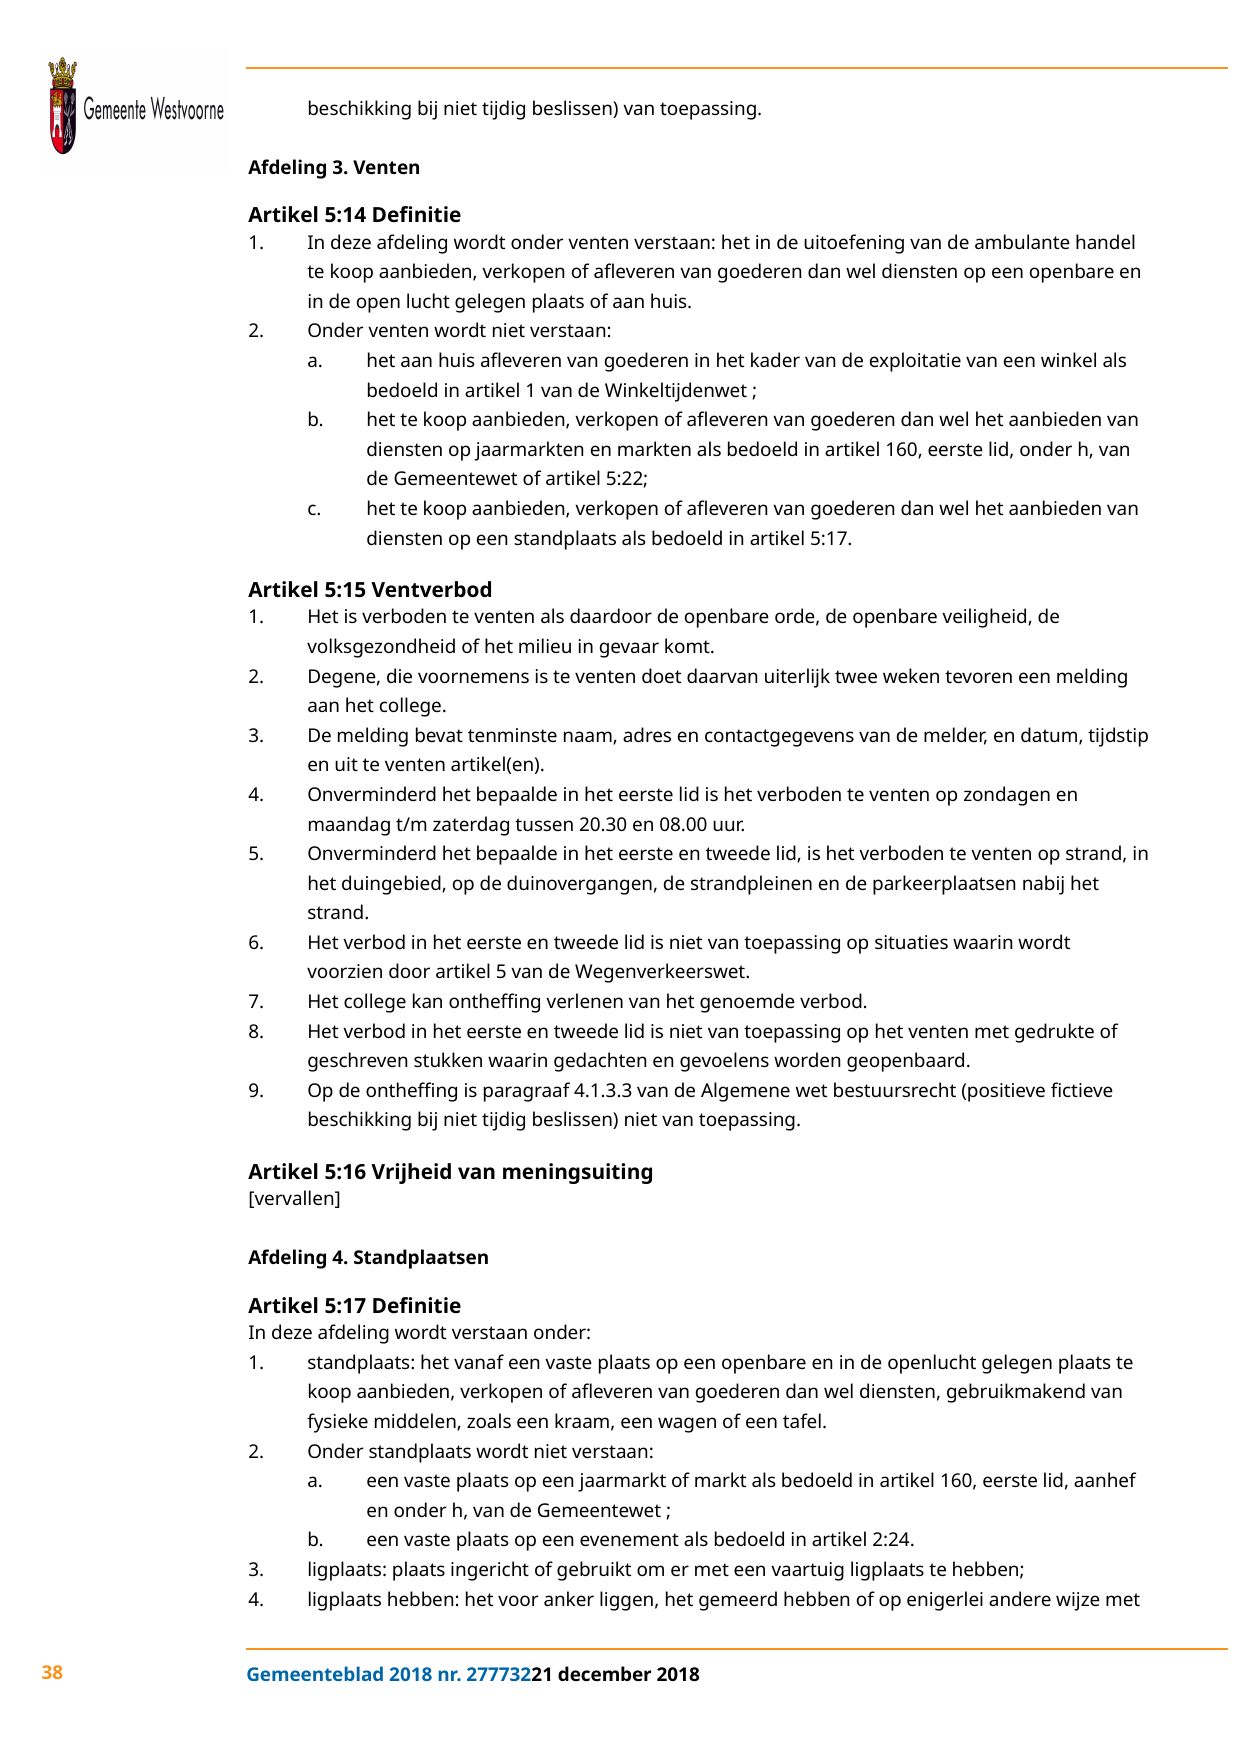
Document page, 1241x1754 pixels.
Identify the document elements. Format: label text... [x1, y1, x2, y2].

text Afdeling 3. Venten [248, 154, 1152, 180]
list Het is verboden te venten als daardoor de openbare orde, de openbare veiligheid, de volksgezondheid of het milieu in gevaar komt. [248, 604, 1152, 659]
text Artikel 5:14 Definitie [248, 201, 1152, 229]
list Onverminderd het bepaalde in het eerste lid is het verboden te venten op zondagen en maandag t/m zaterdag tussen 20.30 en 08.00 uur. [248, 781, 1152, 836]
list een vaste plaats op een jaarmarkt of markt als bedoeld in artikel 160, eerste lid, aanhef en onder h, van de Gemeentewet ; [307, 1467, 1152, 1523]
list ligplaats hebben: het voor anker liggen, het gemeerd hebben of op enigerlei andere wijze met [248, 1586, 1152, 1612]
list het te koop aanbieden, verkopen of afleveren van goederen dan wel het aanbieden van diensten op een standplaats als bedoeld in artikel 5:17. [307, 495, 1152, 551]
text In deze afdeling wordt verstaan onder: [248, 1319, 1152, 1345]
list het aan huis afleveren van goederen in het kader van de exploitatie van een winkel als bedoeld in artikel 1 van de Winkeltijdenwet ; [307, 347, 1152, 403]
list Het verbod in het eerste en tweede lid is niet van toepassing op situaties waarin wordt voorzien door artikel 5 van de Wegenverkeerswet. [248, 929, 1152, 984]
list Het college kan ontheffing verlenen van het genoemde verbod. [248, 988, 1152, 1014]
list Het verbod in het eerste en tweede lid is niet van toepassing op het venten met gedrukte of geschreven stukken waarin gedachten en gevoelens worden geopenbaard. [248, 1018, 1152, 1073]
list Degene, die voornemens is te venten doet daarvan uiterlijk twee weken tevoren een melding aan het college. [248, 663, 1152, 718]
list een vaste plaats op een evenement als bedoeld in artikel 2:24. [307, 1527, 1152, 1552]
text Artikel 5:15 Ventverbod [248, 575, 1152, 604]
text Artikel 5:16 Vrijheid van meningsuiting [248, 1157, 1152, 1185]
list Onverminderd het bepaalde in het eerste en tweede lid, is het verboden te venten op strand, in het duingebied, op de duinovergangen, de strandpleinen en de parkeerplaatsen nabij het strand. [248, 840, 1152, 925]
list Onder standplaats wordt niet verstaan: [248, 1438, 1152, 1464]
list In deze afdeling wordt onder venten verstaan: het in de uitoefening van de ambulante handel te koop aanbieden, verkopen of afleveren van goederen dan wel diensten op een openbare en in de open lucht gelegen plaats of aan huis. [248, 229, 1152, 314]
picture [41, 47, 231, 172]
list standplaats: het vanaf een vaste plaats op een openbare en in de openlucht gelegen plaats te koop aanbieden, verkopen of afleveren van goederen dan wel diensten, gebruikmakend van fysieke middelen, zoals een kraam, een wagen of een tafel. [248, 1349, 1152, 1434]
list het te koop aanbieden, verkopen of afleveren van goederen dan wel het aanbieden van diensten op jaarmarkten en markten als bedoeld in artikel 160, eerste lid, onder h, van de Gemeentewet of artikel 5:22; [307, 406, 1152, 491]
list beschikking bij niet tijdig beslissen) van toepassing. [248, 95, 1152, 121]
list Onder venten wordt niet verstaan: [248, 318, 1152, 343]
list De melding bevat tenminste naam, adres en contactgegevens van de melder, en datum, tijdstip en uit te venten artikel(en). [248, 722, 1152, 777]
text Artikel 5:17 Definitie [248, 1291, 1152, 1319]
list Op de ontheffing is paragraaf 4.1.3.3 van de Algemene wet bestuursrecht (positieve fictieve beschikking bij niet tijdig beslissen) niet van toepassing. [248, 1077, 1152, 1132]
text Afdeling 4. Standplaatsen [248, 1244, 1152, 1270]
list ligplaats: plaats ingericht of gebruikt om er met een vaartuig ligplaats te hebben; [248, 1556, 1152, 1582]
text [vervallen] [248, 1185, 1152, 1211]
